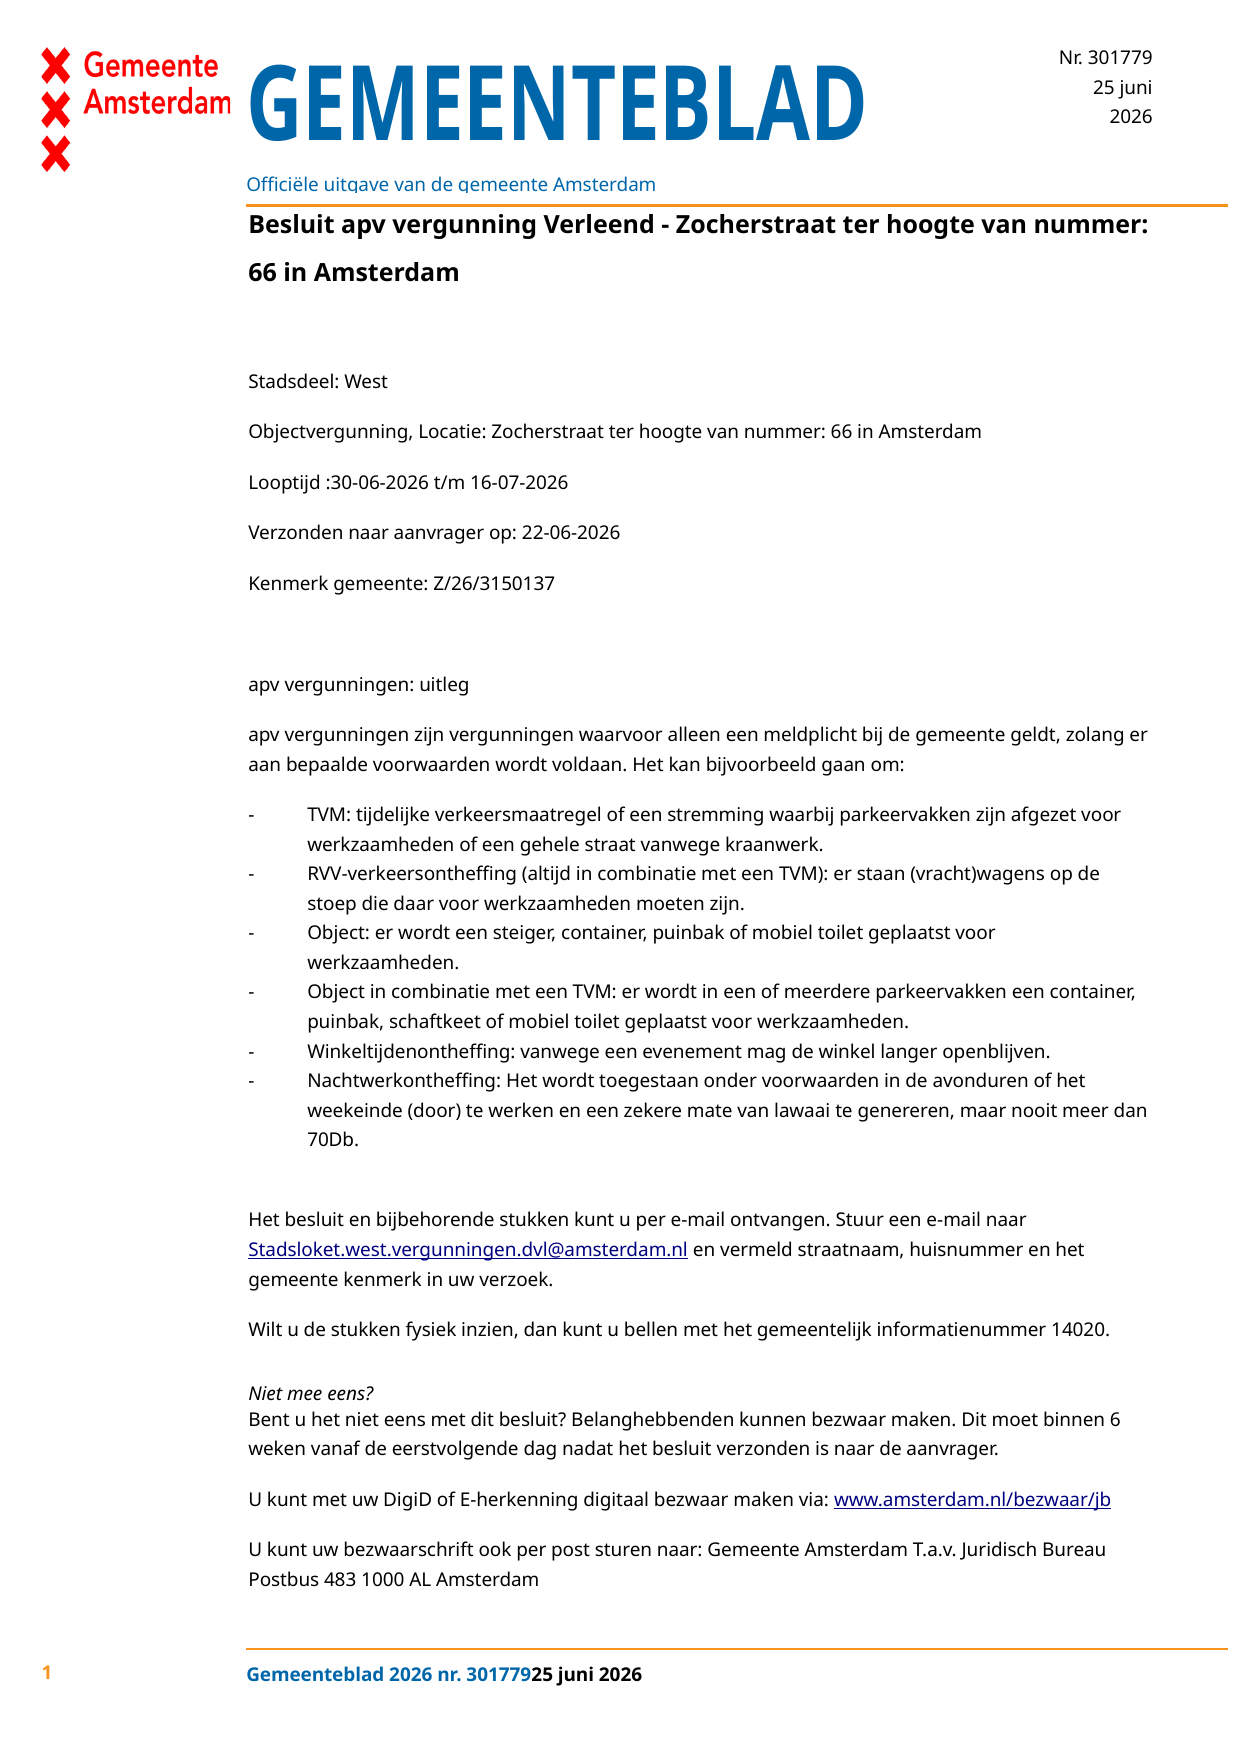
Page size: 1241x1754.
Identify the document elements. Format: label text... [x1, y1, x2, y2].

list Object: er wordt een steiger, container, puinbak of mobiel toilet geplaatst voor werkzaamheden. [248, 919, 1152, 975]
text apv vergunningen: uitleg [248, 671, 1152, 697]
list Object in combinatie met een TVM: er wordt in een of meerdere parkeervakken een container, puinbak, schaftkeet of mobiel toilet geplaatst voor werkzaamheden. [248, 979, 1152, 1034]
text Besluit apv vergunning Verleend - Zocherstraat ter hoogte van nummer: 66 in Amsterdam [248, 207, 1152, 288]
text Looptijd :30-06-2026 t/m 16-07-2026 [248, 469, 1152, 495]
text U kunt met uw DigiD of E-herkenning digitaal bezwaar maken via: www.amsterdam.nl/bezwaar/jb [248, 1486, 1152, 1512]
text apv vergunningen zijn vergunningen waarvoor alleen een meldplicht bij de gemeente geldt, zolang er aan bepaalde voorwaarden wordt voldaan. Het kan bijvoorbeeld gaan om: [248, 721, 1152, 777]
text Kenmerk gemeente: Z/26/3150137 [248, 570, 1152, 596]
text Stadsdeel: West [248, 368, 1152, 394]
text Niet mee eens? [248, 1380, 1152, 1406]
list RVV-verkeersontheffing (altijd in combinatie met een TVM): er staan (vracht)wagens op de stoep die daar voor werkzaamheden moeten zijn. [248, 860, 1152, 916]
text Het besluit en bijbehorende stukken kunt u per e-mail ontvangen. Stuur een e-mail naar Stadsloket.west.vergunningen.dvl@amsterdam.nl en vermeld straatnaam, huisnummer en het gemeente kenmerk in uw verzoek. [248, 1207, 1152, 1292]
text Wilt u de stukken fysiek inzien, dan kunt u bellen met het gemeentelijk informatienummer 14020. [248, 1316, 1152, 1342]
picture [41, 47, 231, 172]
text Verzonden naar aanvrager op: 22-06-2026 [248, 519, 1152, 545]
list TVM: tijdelijke verkeersmaatregel of een stremming waarbij parkeervakken zijn afgezet voor werkzaamheden of een gehele straat vanwege kraanwerk. [248, 801, 1152, 857]
text U kunt uw bezwaarschrift ook per post sturen naar: Gemeente Amsterdam T.a.v. Juridisch Bureau Postbus 483 1000 AL Amsterdam [248, 1536, 1152, 1592]
list Winkeltijdenontheffing: vanwege een evenement mag de winkel langer openblijven. [248, 1038, 1152, 1064]
list Nachtwerkontheffing: Het wordt toegestaan onder voorwaarden in de avonduren of het weekeinde (door) te werken en een zekere mate van lawaai te genereren, maar nooit meer dan 70Db. [248, 1067, 1152, 1152]
text Objectvergunning, Locatie: Zocherstraat ter hoogte van nummer: 66 in Amsterdam [248, 419, 1152, 444]
text Bent u het niet eens met dit besluit? Belanghebbenden kunnen bezwaar maken. Dit moet binnen 6 weken vanaf de eerstvolgende dag nadat het besluit verzonden is naar de aanvrager. [248, 1406, 1152, 1461]
